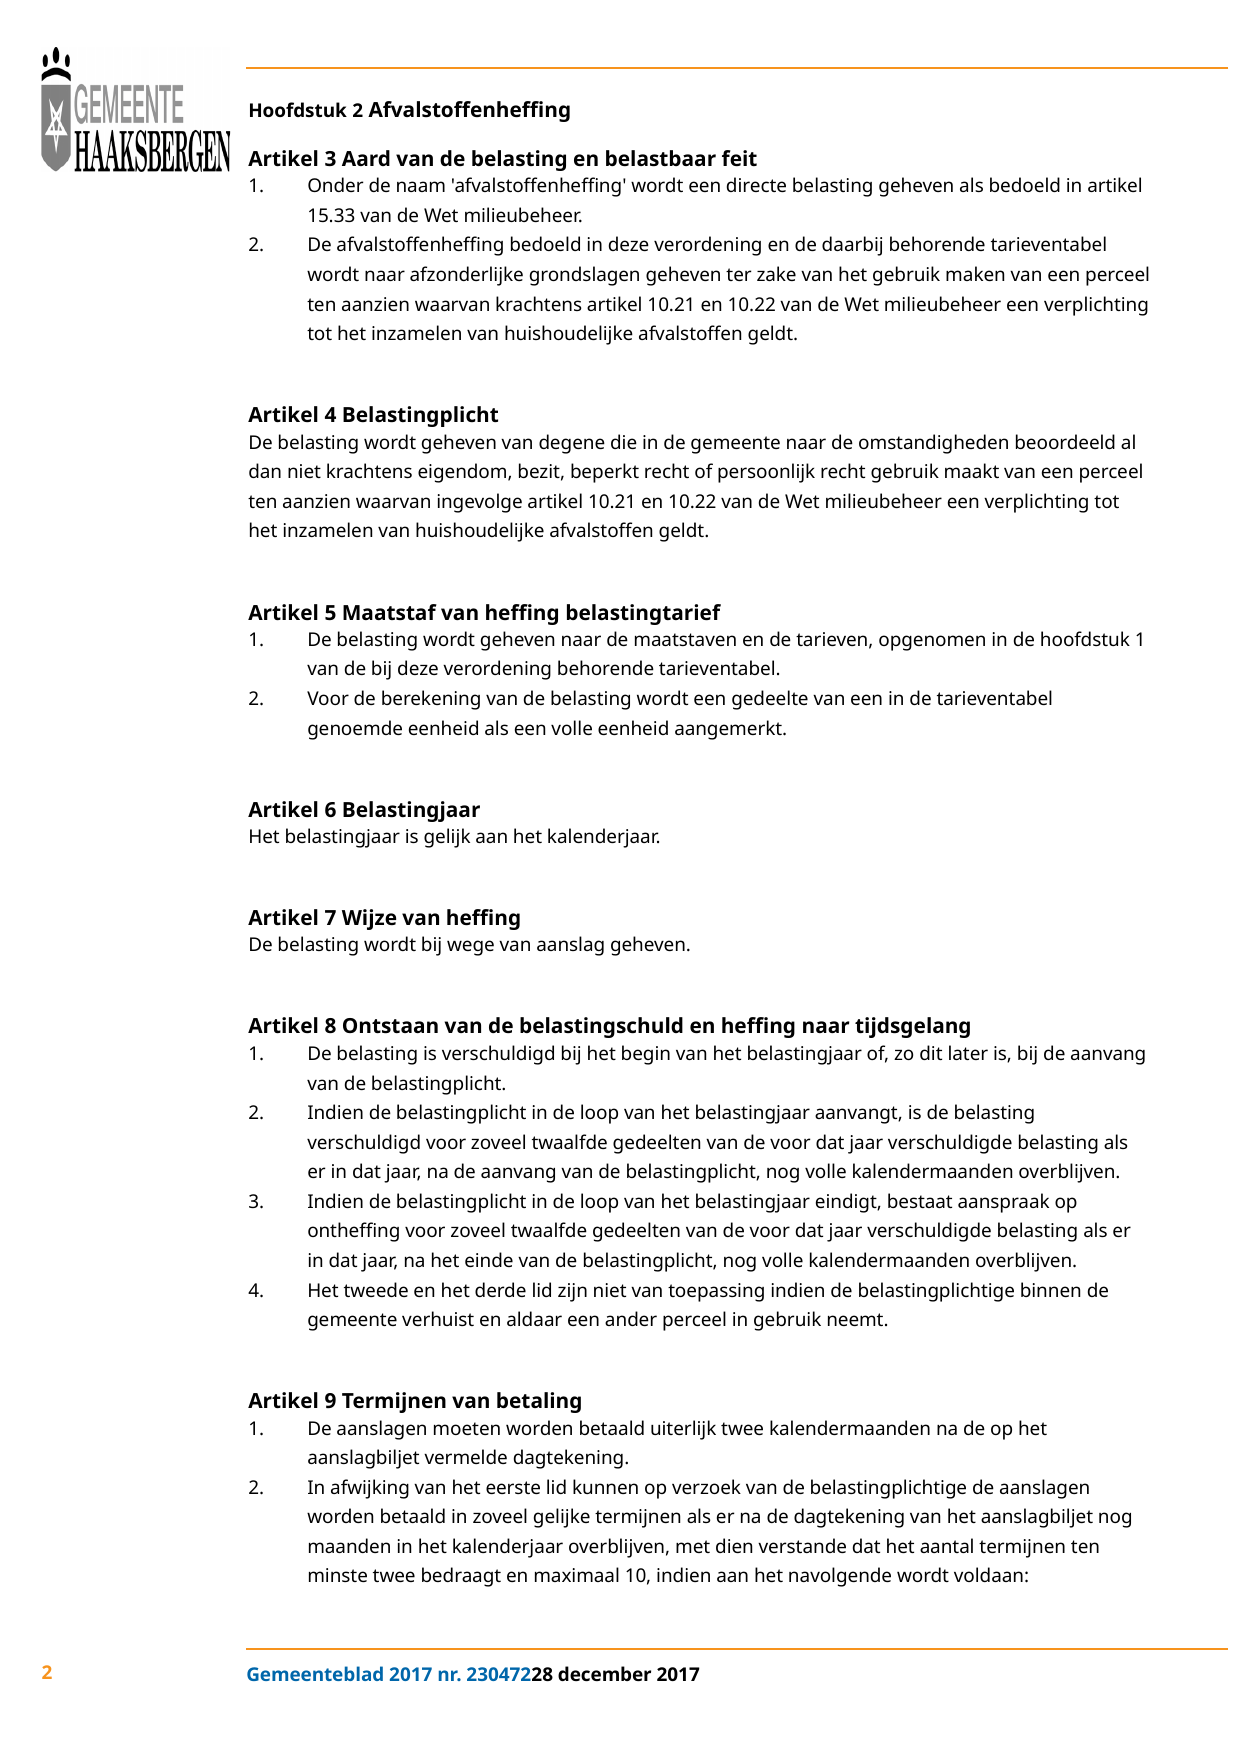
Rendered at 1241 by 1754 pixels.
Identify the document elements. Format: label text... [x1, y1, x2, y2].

text Artikel 6 Belastingjaar [248, 795, 1152, 823]
list In afwijking van het eerste lid kunnen op verzoek van de belastingplichtige de aanslagen worden betaald in zoveel gelijke termijnen als er na de dagtekening van het aanslagbiljet nog maanden in het kalenderjaar overblijven, met dien verstande dat het aantal termijnen ten minste twee bedraagt en maximaal 10, indien aan het navolgende wordt voldaan: [248, 1474, 1152, 1588]
list Indien de belastingplicht in de loop van het belastingjaar eindigt, bestaat aanspraak op ontheffing voor zoveel twaalfde gedeelten van de voor dat jaar verschuldigde belasting als er in dat jaar, na het einde van de belastingplicht, nog volle kalendermaanden overblijven. [248, 1188, 1152, 1273]
text Artikel 8 Ontstaan van de belastingschuld en heffing naar tijdsgelang [248, 1012, 1152, 1040]
list De belasting is verschuldigd bij het begin van het belastingjaar of, zo dit later is, bij de aanvang van de belastingplicht. [248, 1040, 1152, 1095]
text Artikel 7 Wijze van heffing [248, 903, 1152, 932]
list De afvalstoffenheffing bedoeld in deze verordening en de daarbij behorende tarieventabel wordt naar afzonderlijke grondslagen geheven ter zake van het gebruik maken van een perceel ten aanzien waarvan krachtens artikel 10.21 en 10.22 van de Wet milieubeheer een verplichting tot het inzamelen van huishoudelijke afvalstoffen geldt. [248, 232, 1152, 346]
text Het belastingjaar is gelijk aan het kalenderjaar. [248, 823, 1152, 849]
picture [41, 47, 231, 172]
list De belasting wordt geheven naar de maatstaven en de tarieven, opgenomen in de hoofdstuk 1 van de bij deze verordening behorende tarieventabel. [248, 626, 1152, 681]
text Hoofdstuk 2 Afvalstoffenheffing [248, 95, 1152, 123]
text De belasting wordt bij wege van aanslag geheven. [248, 932, 1152, 957]
text Artikel 4 Belastingplicht [248, 400, 1152, 429]
text Artikel 9 Termijnen van betaling [248, 1386, 1152, 1415]
text Artikel 3 Aard van de belasting en belastbaar feit [248, 144, 1152, 172]
list De aanslagen moeten worden betaald uiterlijk twee kalendermaanden na de op het aanslagbiljet vermelde dagtekening. [248, 1415, 1152, 1470]
list Onder de naam 'afvalstoffenheffing' wordt een directe belasting geheven als bedoeld in artikel 15.33 van de Wet milieubeheer. [248, 172, 1152, 228]
list Indien de belastingplicht in de loop van het belastingjaar aanvangt, is de belasting verschuldigd voor zoveel twaalfde gedeelten van de voor dat jaar verschuldigde belasting als er in dat jaar, na de aanvang van de belastingplicht, nog volle kalendermaanden overblijven. [248, 1099, 1152, 1184]
list Het tweede en het derde lid zijn niet van toepassing indien de belastingplichtige binnen de gemeente verhuist en aldaar een ander perceel in gebruik neemt. [248, 1277, 1152, 1332]
text De belasting wordt geheven van degene die in de gemeente naar de omstandigheden beoordeeld al dan niet krachtens eigendom, bezit, beperkt recht of persoonlijk recht gebruik maakt van een perceel ten aanzien waarvan ingevolge artikel 10.21 en 10.22 van de Wet milieubeheer een verplichting tot het inzamelen van huishoudelijke afvalstoffen geldt. [248, 429, 1152, 543]
text Artikel 5 Maatstaf van heffing belastingtarief [248, 598, 1152, 626]
list Voor de berekening van de belasting wordt een gedeelte van een in de tarieventabel genoemde eenheid als een volle eenheid aangemerkt. [248, 685, 1152, 741]
